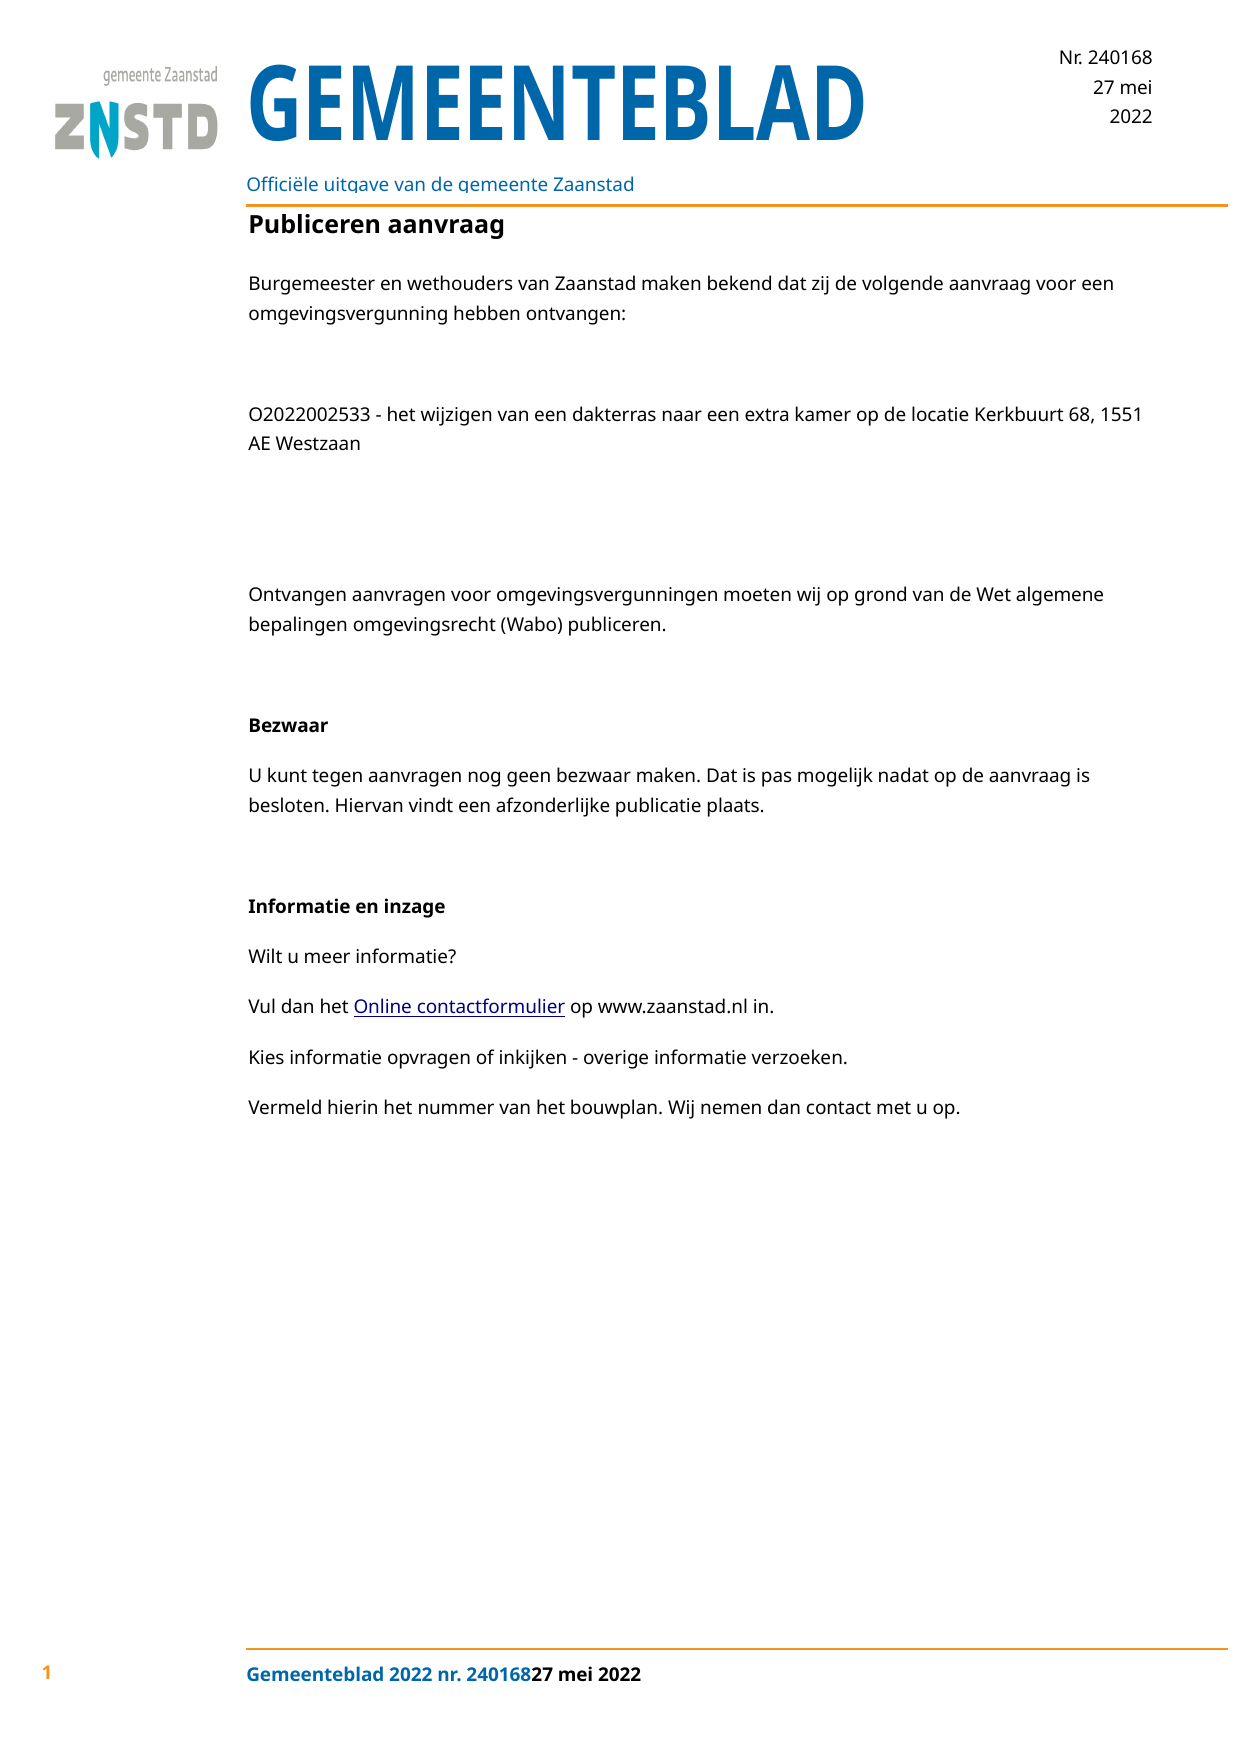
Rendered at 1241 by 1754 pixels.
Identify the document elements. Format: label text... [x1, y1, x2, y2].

text Ontvangen aanvragen voor omgevingsvergunningen moeten wij op grond van de Wet algemene bepalingen omgevingsrecht (Wabo) publiceren. [248, 582, 1152, 637]
text Wilt u meer informatie? [248, 943, 1152, 969]
text Informatie en inzage [248, 893, 1152, 918]
text Bezwaar [248, 712, 1152, 738]
text Publiceren aanvraag [248, 207, 1152, 241]
text Vermeld hierin het nummer van het bouwplan. Wij nemen dan contact met u op. [248, 1094, 1152, 1120]
text U kunt tegen aanvragen nog geen bezwaar maken. Dat is pas mogelijk nadat op de aanvraag is besloten. Hiervan vindt een afzonderlijke publicatie plaats. [248, 762, 1152, 818]
text O2022002533 - het wijzigen van een dakterras naar een extra kamer op de locatie Kerkbuurt 68, 1551 AE Westzaan [248, 401, 1152, 456]
text Kies informatie opvragen of inkijken - overige informatie verzoeken. [248, 1044, 1152, 1070]
text Burgemeester en wethouders van Zaanstad maken bekend dat zij de volgende aanvraag voor een omgevingsvergunning hebben ontvangen: [248, 270, 1152, 326]
picture [41, 47, 231, 172]
text Vul dan het Online contactformulier op www.zaanstad.nl in. [248, 994, 1152, 1019]
